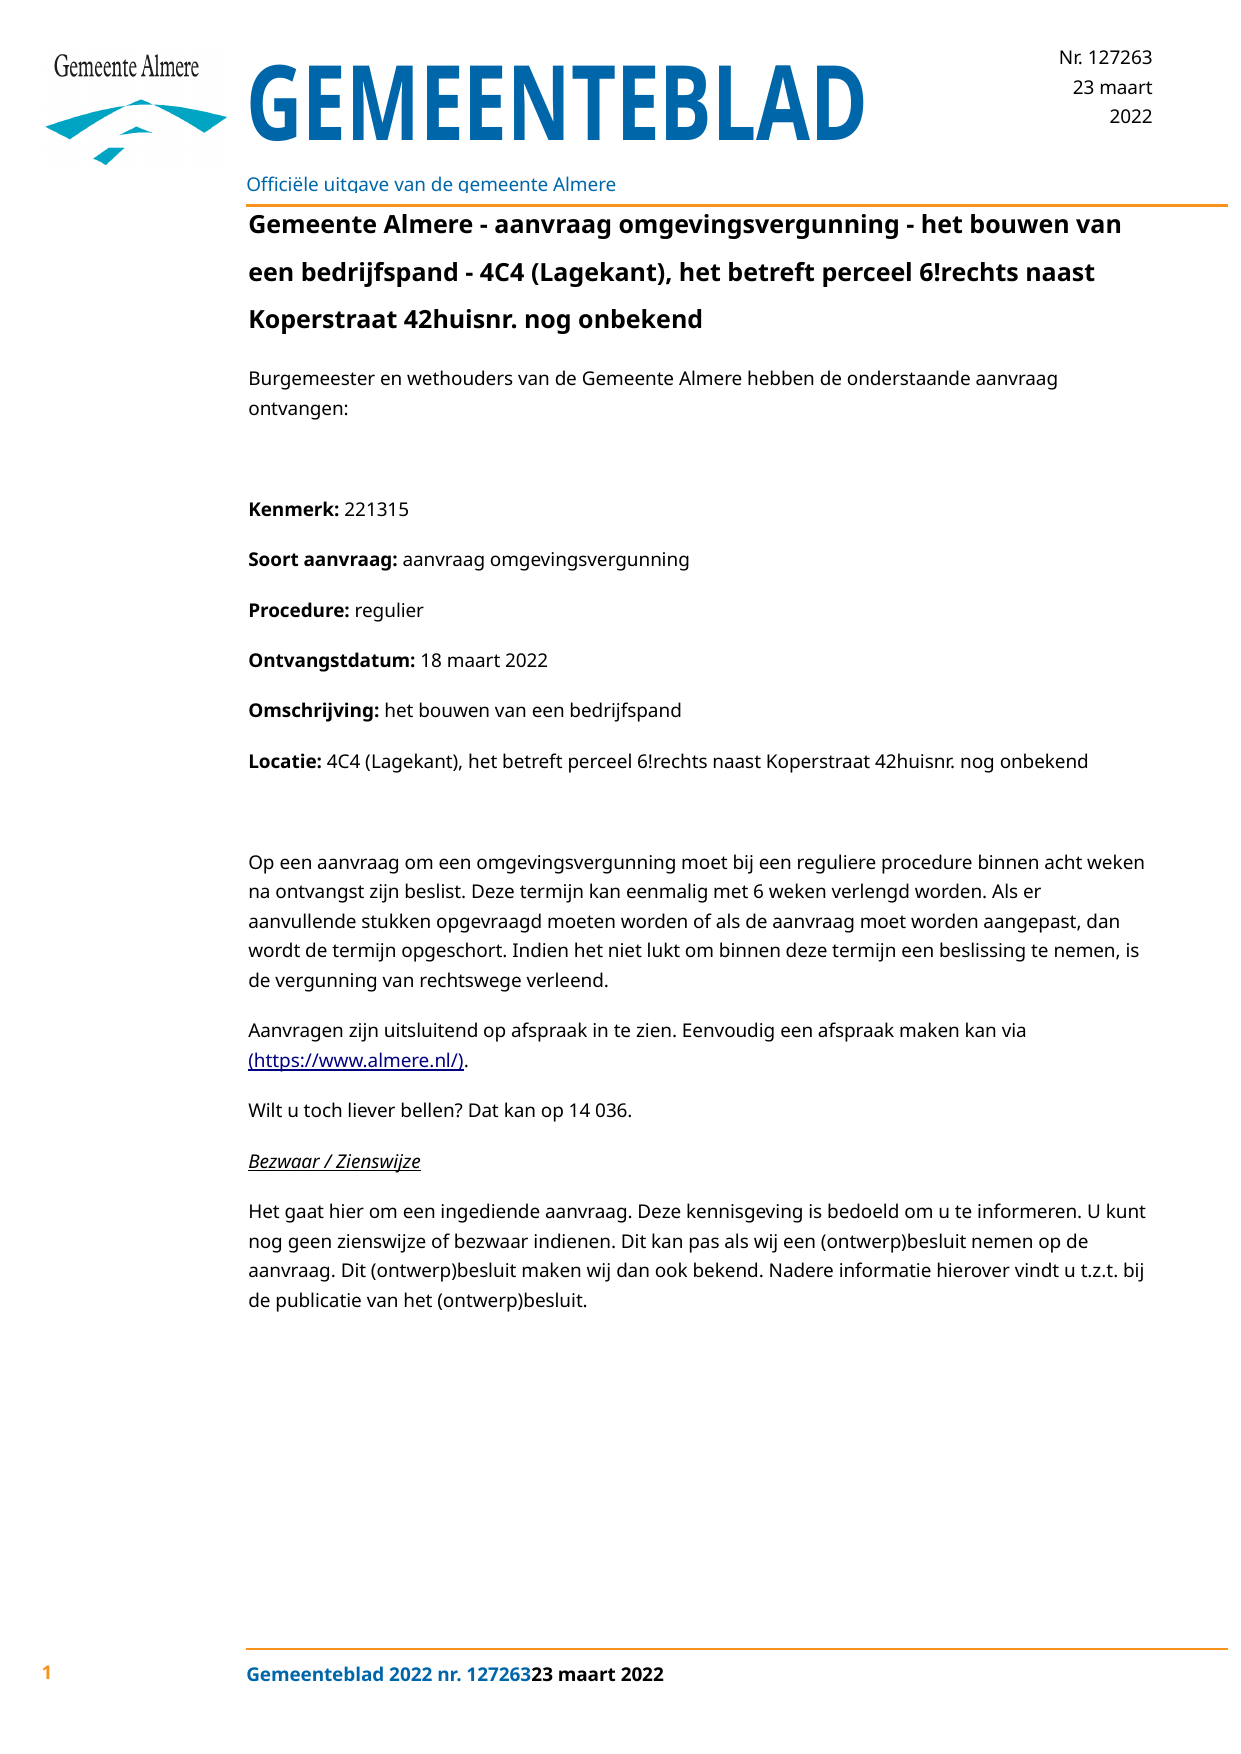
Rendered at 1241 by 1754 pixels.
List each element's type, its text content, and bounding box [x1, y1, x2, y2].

text Aanvragen zijn uitsluitend op afspraak in te zien. Eenvoudig een afspraak maken kan via (https://www.almere.nl/). [248, 1018, 1152, 1073]
text Locatie: 4C4 (Lagekant), het betreft perceel 6!rechts naast Koperstraat 42huisnr. nog onbekend [248, 748, 1152, 774]
text Gemeente Almere - aanvraag omgevingsvergunning - het bouwen van een bedrijfspand - 4C4 (Lagekant), het betreft perceel 6!rechts naast Koperstraat 42huisnr. nog onbekend [248, 207, 1152, 336]
text Soort aanvraag: aanvraag omgevingsvergunning [248, 546, 1152, 572]
picture [41, 47, 231, 172]
text Ontvangstdatum: 18 maart 2022 [248, 647, 1152, 673]
text Omschrijving: het bouwen van een bedrijfspand [248, 698, 1152, 723]
text Burgemeester en wethouders van de Gemeente Almere hebben de onderstaande aanvraag ontvangen: [248, 366, 1152, 421]
text Kenmerk: 221315 [248, 496, 1152, 522]
text Procedure: regulier [248, 597, 1152, 622]
text Het gaat hier om een ingediende aanvraag. Deze kennisgeving is bedoeld om u te informeren. U kunt nog geen zienswijze of bezwaar indienen. Dit kan pas als wij een (ontwerp)besluit nemen op de aanvraag. Dit (ontwerp)besluit maken wij dan ook bekend. Nadere informatie hierover vindt u t.z.t. bij de publicatie van het (ontwerp)besluit. [248, 1198, 1152, 1313]
text Wilt u toch liever bellen? Dat kan op 14 036. [248, 1098, 1152, 1123]
text Bezwaar / Zienswijze [248, 1148, 1152, 1174]
text Op een aanvraag om een omgevingsvergunning moet bij een reguliere procedure binnen acht weken na ontvangst zijn beslist. Deze termijn kan eenmalig met 6 weken verlengd worden. Als er aanvullende stukken opgevraagd moeten worden of als de aanvraag moet worden aangepast, dan wordt de termijn opgeschort. Indien het niet lukt om binnen deze termijn een beslissing te nemen, is de vergunning van rechtswege verleend. [248, 849, 1152, 993]
